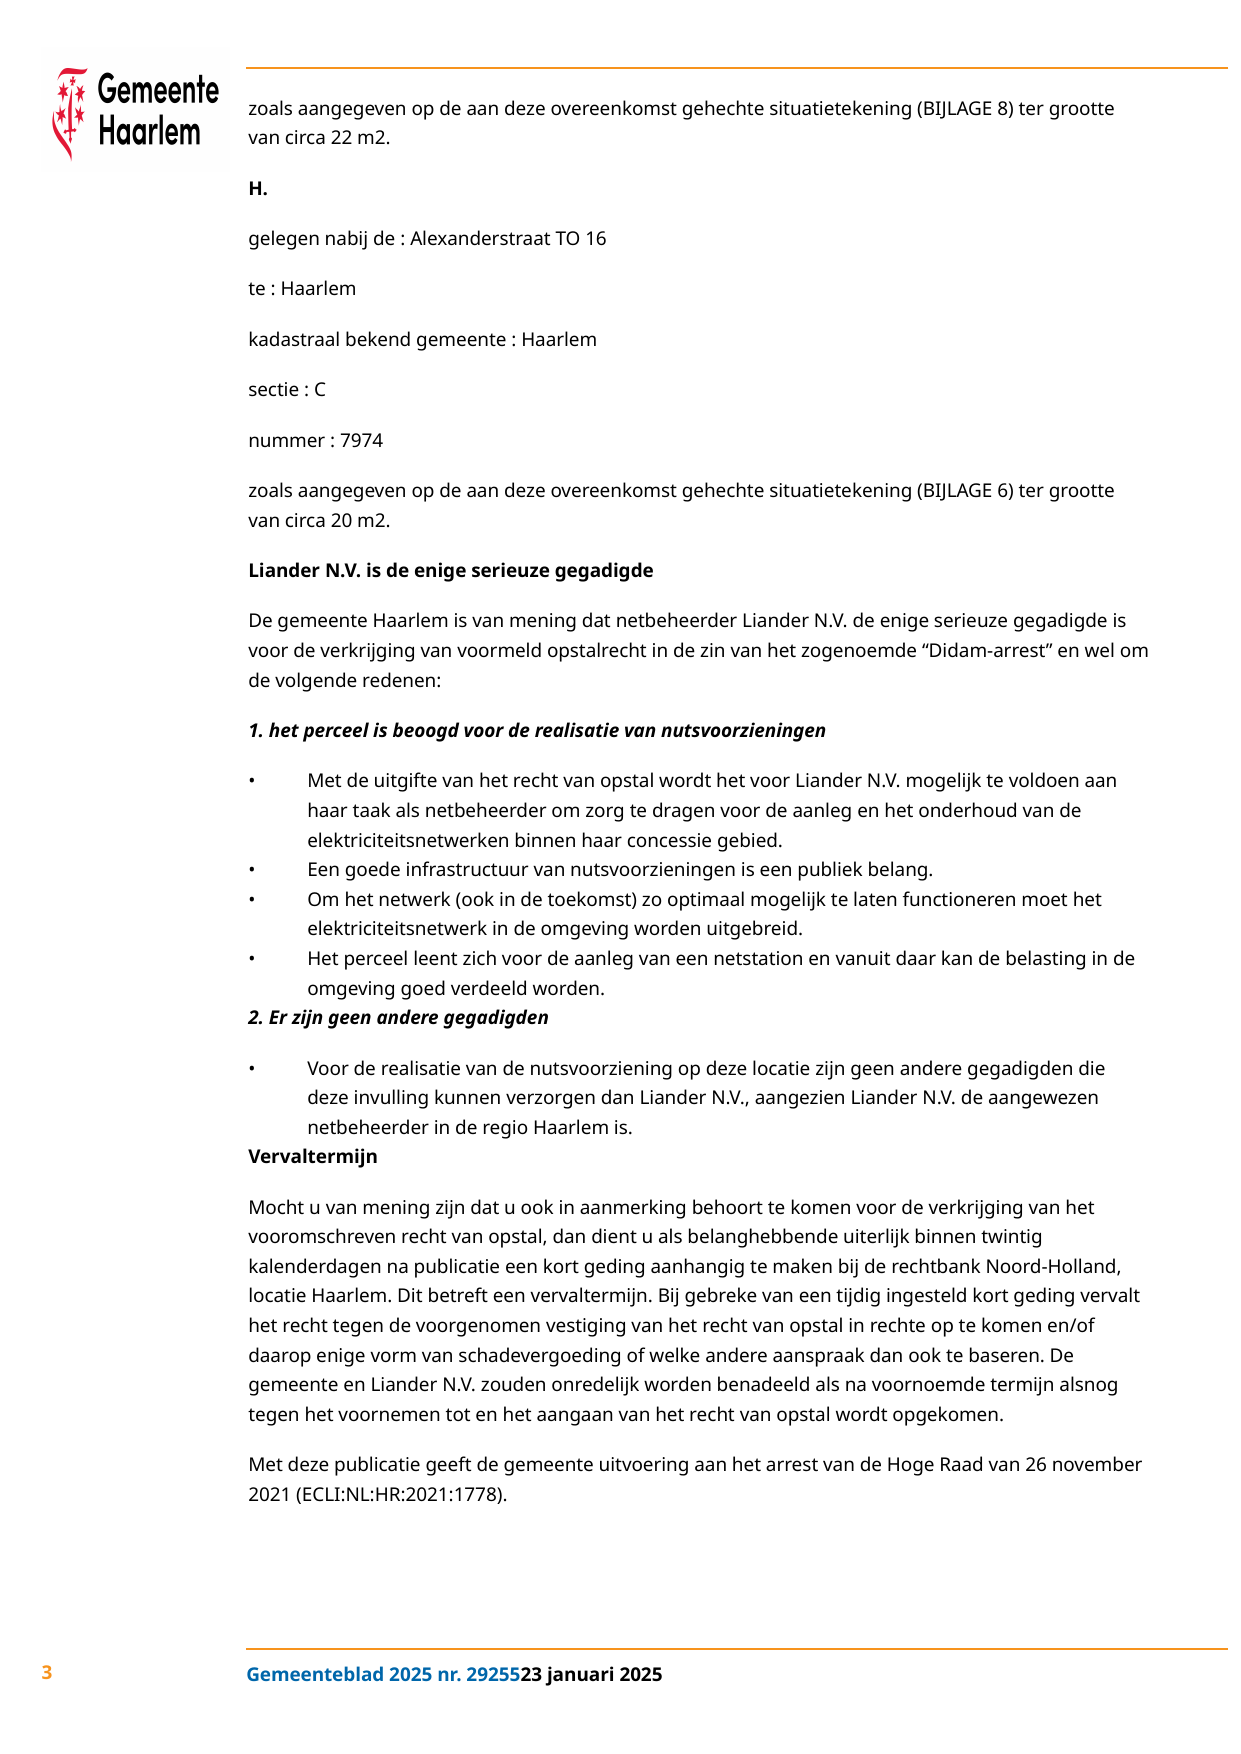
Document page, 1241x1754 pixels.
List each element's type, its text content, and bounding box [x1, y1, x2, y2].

text 2. Er zijn geen andere gegadigden [248, 1004, 1152, 1030]
list Een goede infrastructuur van nutsvoorzieningen is een publiek belang. [248, 856, 1152, 882]
text gelegen nabij de : Alexanderstraat TO 16 [248, 225, 1152, 251]
list Met de uitgifte van het recht van opstal wordt het voor Liander N.V. mogelijk te voldoen aan haar taak als netbeheerder om zorg te dragen voor de aanleg en het onderhoud van de elektriciteitsnetwerken binnen haar concessie gebied. [248, 768, 1152, 853]
text te : Haarlem [248, 276, 1152, 301]
text zoals aangegeven op de aan deze overeenkomst gehechte situatietekening (BIJLAGE 8) ter grootte van circa 22 m2. [248, 95, 1152, 150]
text 1. het perceel is beoogd voor de realisatie van nutsvoorzieningen [248, 717, 1152, 743]
text kadastraal bekend gemeente : Haarlem [248, 326, 1152, 352]
list Voor de realisatie van de nutsvoorziening op deze locatie zijn geen andere gegadigden die deze invulling kunnen verzorgen dan Liander N.V., aangezien Liander N.V. de aangewezen netbeheerder in de regio Haarlem is. [248, 1055, 1152, 1140]
text Met deze publicatie geeft de gemeente uitvoering aan het arrest van de Hoge Raad van 26 november 2021 (ECLI:NL:HR:2021:1778). [248, 1451, 1152, 1507]
text zoals aangegeven op de aan deze overeenkomst gehechte situatietekening (BIJLAGE 6) ter grootte van circa 20 m2. [248, 477, 1152, 533]
picture [41, 47, 231, 172]
text Vervaltermijn [248, 1143, 1152, 1169]
text De gemeente Haarlem is van mening dat netbeheerder Liander N.V. de enige serieuze gegadigde is voor de verkrijging van voormeld opstalrecht in de zin van het zogenoemde “Didam-arrest” en wel om de volgende redenen: [248, 608, 1152, 693]
list Het perceel leent zich voor de aanleg van een netstation en vanuit daar kan de belasting in de omgeving goed verdeeld worden. [248, 945, 1152, 1001]
list Om het netwerk (ook in de toekomst) zo optimaal mogelijk te laten functioneren moet het elektriciteitsnetwerk in de omgeving worden uitgebreid. [248, 886, 1152, 941]
text H. [248, 175, 1152, 201]
text Mocht u van mening zijn dat u ook in aanmerking behoort te komen voor de verkrijging van het vooromschreven recht van opstal, dan dient u als belanghebbende uiterlijk binnen twintig kalenderdagen na publicatie een kort geding aanhangig te maken bij de rechtbank Noord-Holland, locatie Haarlem. Dit betreft een vervaltermijn. Bij gebreke van een tijdig ingesteld kort geding vervalt het recht tegen de voorgenomen vestiging van het recht van opstal in rechte op te komen en/of daarop enige vorm van schadevergoeding of welke andere aanspraak dan ook te baseren. De gemeente en Liander N.V. zouden onredelijk worden benadeeld als na voornoemde termijn alsnog tegen het voornemen tot en het aangaan van het recht van opstal wordt opgekomen. [248, 1194, 1152, 1427]
text sectie : C [248, 376, 1152, 402]
text Liander N.V. is de enige serieuze gegadigde [248, 557, 1152, 583]
text nummer : 7974 [248, 427, 1152, 453]
